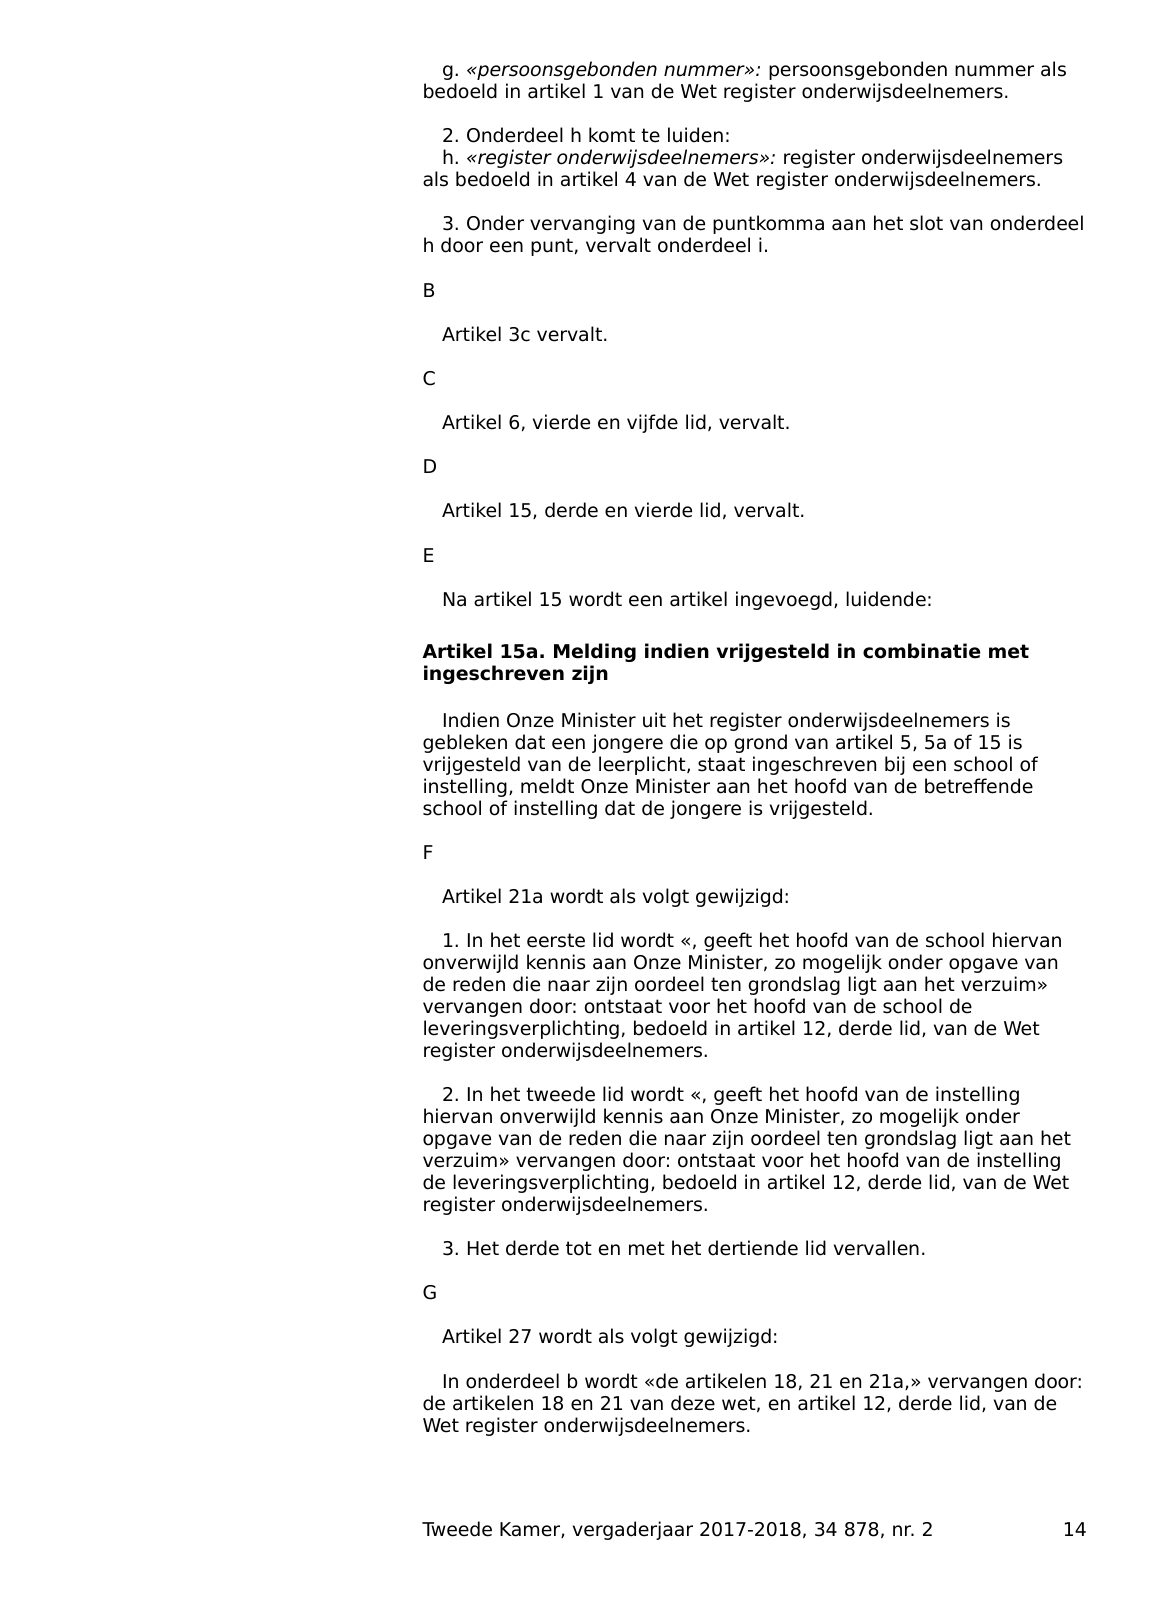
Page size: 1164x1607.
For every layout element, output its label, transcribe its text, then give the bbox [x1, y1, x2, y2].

text D [422, 456, 1087, 478]
text F [422, 842, 1087, 864]
text B [422, 279, 1087, 301]
text In onderdeel b wordt «de artikelen 18, 21 en 21a,» vervangen door: de artikelen 18 en 21 van deze wet, en artikel 12, derde lid, van de Wet register onderwijsdeelnemers. [422, 1371, 1087, 1437]
text Artikel 15, derde en vierde lid, vervalt. [422, 500, 1087, 522]
text 1. In het eerste lid wordt «, geeft het hoofd van de school hiervan onverwijld kennis aan Onze Minister, zo mogelijk onder opgave van de reden die naar zijn oordeel ten grondslag ligt aan het verzuim» vervangen door: ontstaat voor het hoofd van de school de leveringsverplichting, bedoeld in artikel 12, derde lid, van de Wet register onderwijsdeelnemers. [422, 930, 1087, 1062]
text h. «register onderwijsdeelnemers»: register onderwijsdeelnemers als bedoeld in artikel 4 van de Wet register onderwijsdeelnemers. [422, 147, 1087, 191]
text Indien Onze Minister uit het register onderwijsdeelnemers is gebleken dat een jongere die op grond van artikel 5, 5a of 15 is vrijgesteld van de leerplicht, staat ingeschreven bij een school of instelling, meldt Onze Minister aan het hoofd van de betreffende school of instelling dat de jongere is vrijgesteld. [422, 709, 1087, 819]
text 2. In het tweede lid wordt «, geeft het hoofd van de instelling hiervan onverwijld kennis aan Onze Minister, zo mogelijk onder opgave van de reden die naar zijn oordeel ten grondslag ligt aan het verzuim» vervangen door: ontstaat voor het hoofd van de instelling de leveringsverplichting, bedoeld in artikel 12, derde lid, van de Wet register onderwijsdeelnemers. [422, 1084, 1087, 1216]
text E [422, 544, 1087, 566]
text Artikel 6, vierde en vijfde lid, vervalt. [422, 412, 1087, 434]
text Artikel 3c vervalt. [422, 324, 1087, 346]
subtitle Artikel 15a. Melding indien vrijgesteld in combinatie met ingeschreven zijn [422, 641, 1087, 684]
text Artikel 21a wordt als volgt gewijzigd: [422, 886, 1087, 908]
text C [422, 368, 1087, 390]
text 3. Onder vervanging van de puntkomma aan het slot van onderdeel h door een punt, vervalt onderdeel i. [422, 213, 1087, 257]
text 2. Onderdeel h komt te luiden: [422, 125, 1087, 147]
text g. «persoonsgebonden nummer»: persoonsgebonden nummer als bedoeld in artikel 1 van de Wet register onderwijsdeelnemers. [422, 59, 1087, 103]
text G [422, 1282, 1087, 1304]
text Artikel 27 wordt als volgt gewijzigd: [422, 1326, 1087, 1348]
text Na artikel 15 wordt een artikel ingevoegd, luidende: [422, 589, 1087, 611]
text 3. Het derde tot en met het dertiende lid vervallen. [422, 1238, 1087, 1260]
